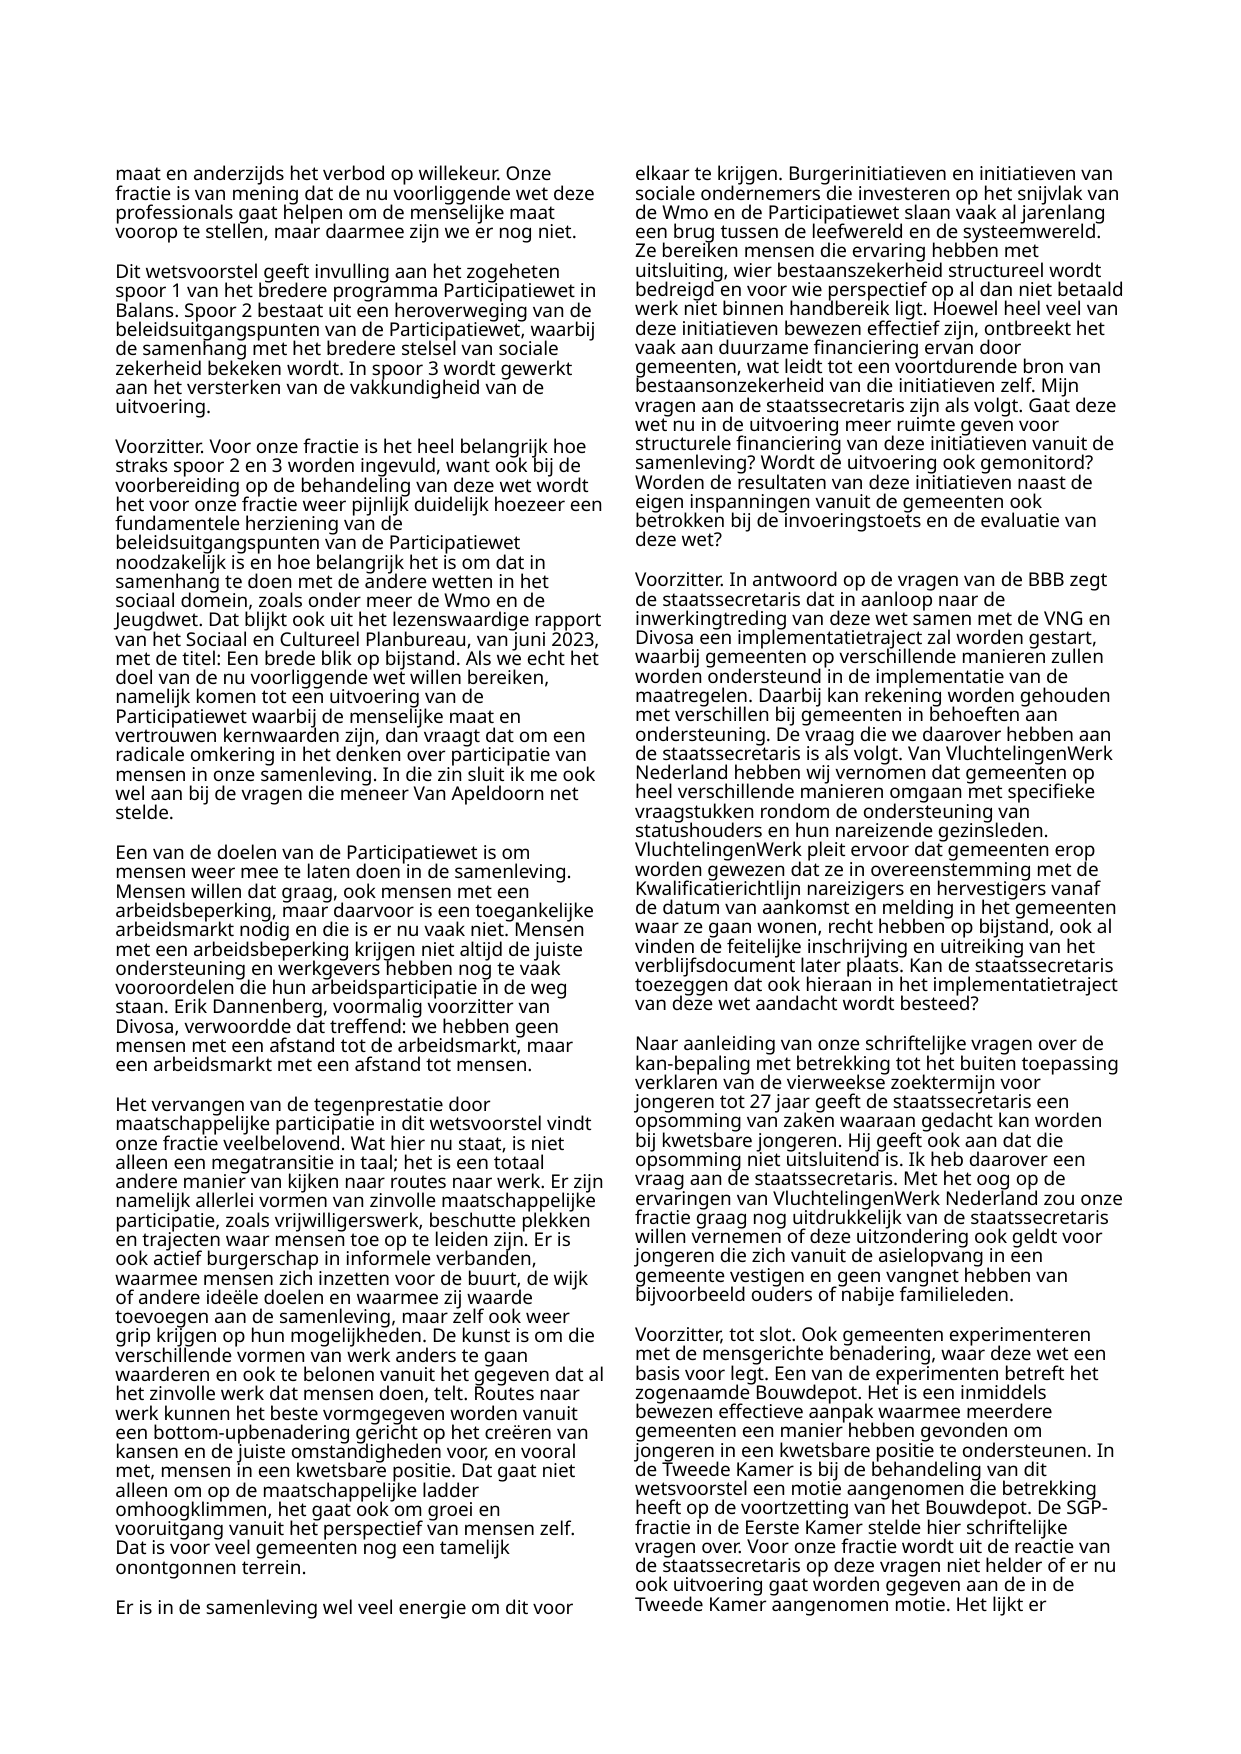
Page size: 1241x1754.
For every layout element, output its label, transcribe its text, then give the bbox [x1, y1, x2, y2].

text Een van de doelen van de Participatiewet is om mensen weer mee te laten doen in de samenleving. Mensen willen dat graag, ook mensen met een arbeidsbeperking, maar daarvoor is een toegankelijke arbeidsmarkt nodig en die is er nu vaak niet. Mensen met een arbeidsbeperking krijgen niet altijd de juiste ondersteuning en werkgevers hebben nog te vaak vooroordelen die hun arbeidsparticipatie in de weg staan. Erik Dannenberg, voormalig voorzitter van Divosa, verwoordde dat treffend: we hebben geen mensen met een afstand tot de arbeidsmarkt, maar een arbeidsmarkt met een afstand tot mensen. [115, 844, 605, 1075]
text Er is in de samenleving wel veel energie om dit voor [115, 1599, 605, 1618]
text Het vervangen van de tegenprestatie door maatschappelijke participatie in dit wetsvoorstel vindt onze fractie veelbelovend. Wat hier nu staat, is niet alleen een megatransitie in taal; het is een totaal andere manier van kijken naar routes naar werk. Er zijn namelijk allerlei vormen van zinvolle maatschappelijke participatie, zoals vrijwilligerswerk, beschutte plekken en trajecten waar mensen toe op te leiden zijn. Er is ook actief burgerschap in informele verbanden, waarmee mensen zich inzetten voor de buurt, de wijk of andere ideële doelen en waarmee zij waarde toevoegen aan de samenleving, maar zelf ook weer grip krijgen op hun mogelijkheden. De kunst is om die verschillende vormen van werk anders te gaan waarderen en ook te belonen vanuit het gegeven dat al het zinvolle werk dat mensen doen, telt. Routes naar werk kunnen het beste vormgegeven worden vanuit een bottom-upbenadering gericht op het creëren van kansen en de juiste omstandigheden voor, en vooral met, mensen in een kwetsbare positie. Dat gaat niet alleen om op de maatschappelijke ladder omhoogklimmen, het gaat ook om groei en vooruitgang vanuit het perspectief van mensen zelf. Dat is voor veel gemeenten nog een tamelijk onontgonnen terrein. [115, 1096, 605, 1578]
text elkaar te krijgen. Burgerinitiatieven en initiatieven van sociale ondernemers die investeren op het snijvlak van de Wmo en de Participatiewet slaan vaak al jarenlang een brug tussen de leefwereld en de systeemwereld. Ze bereiken mensen die ervaring hebben met uitsluiting, wier bestaanszekerheid structureel wordt bedreigd en voor wie perspectief op al dan niet betaald werk niet binnen handbereik ligt. Hoewel heel veel van deze initiatieven bewezen effectief zijn, ontbreekt het vaak aan duurzame financiering ervan door gemeenten, wat leidt tot een voortdurende bron van bestaansonzekerheid van die initiatieven zelf. Mijn vragen aan de staatssecretaris zijn als volgt. Gaat deze wet nu in de uitvoering meer ruimte geven voor structurele financiering van deze initiatieven vanuit de samenleving? Wordt de uitvoering ook gemonitord? Worden de resultaten van deze initiatieven naast de eigen inspanningen vanuit de gemeenten ook betrokken bij de invoeringstoets en de evaluatie van deze wet? [635, 165, 1125, 551]
text maat en anderzijds het verbod op willekeur. Onze fractie is van mening dat de nu voorliggende wet deze professionals gaat helpen om de menselijke maat voorop te stellen, maar daarmee zijn we er nog niet. [115, 165, 605, 242]
text Naar aanleiding van onze schriftelijke vragen over de kan-bepaling met betrekking tot het buiten toepassing verklaren van de vierweekse zoektermijn voor jongeren tot 27 jaar geeft de staatssecretaris een opsomming van zaken waaraan gedacht kan worden bij kwetsbare jongeren. Hij geeft ook aan dat die opsomming niet uitsluitend is. Ik heb daarover een vraag aan de staatssecretaris. Met het oog op de ervaringen van VluchtelingenWerk Nederland zou onze fractie graag nog uitdrukkelijk van de staatssecretaris willen vernemen of deze uitzondering ook geldt voor jongeren die zich vanuit de asielopvang in een gemeente vestigen en geen vangnet hebben van bijvoorbeeld ouders of nabije familieleden. [635, 1035, 1125, 1305]
text Dit wetsvoorstel geeft invulling aan het zogeheten spoor 1 van het bredere programma Participatiewet in Balans. Spoor 2 bestaat uit een heroverweging van de beleidsuitgangspunten van de Participatiewet, waarbij de samenhang met het bredere stelsel van sociale zekerheid bekeken wordt. In spoor 3 wordt gewerkt aan het versterken van de vakkundigheid van de uitvoering. [115, 263, 605, 417]
text Voorzitter. Voor onze fractie is het heel belangrijk hoe straks spoor 2 en 3 worden ingevuld, want ook bij de voorbereiding op de behandeling van deze wet wordt het voor onze fractie weer pijnlijk duidelijk hoezeer een fundamentele herziening van de beleidsuitgangspunten van de Participatiewet noodzakelijk is en hoe belangrijk het is om dat in samenhang te doen met de andere wetten in het sociaal domein, zoals onder meer de Wmo en de Jeugdwet. Dat blijkt ook uit het lezenswaardige rapport van het Sociaal en Cultureel Planbureau, van juni 2023, met de titel: Een brede blik op bijstand. Als we echt het doel van de nu voorliggende wet willen bereiken, namelijk komen tot een uitvoering van de Participatiewet waarbij de menselijke maat en vertrouwen kernwaarden zijn, dan vraagt dat om een radicale omkering in het denken over participatie van mensen in onze samenleving. In die zin sluit ik me ook wel aan bij de vragen die meneer Van Apeldoorn net stelde. [115, 438, 605, 823]
text Voorzitter, tot slot. Ook gemeenten experimenteren met de mensgerichte benadering, waar deze wet een basis voor legt. Een van de experimenten betreft het zogenaamde Bouwdepot. Het is een inmiddels bewezen effectieve aanpak waarmee meerdere gemeenten een manier hebben gevonden om jongeren in een kwetsbare positie te ondersteunen. In de Tweede Kamer is bij de behandeling van dit wetsvoorstel een motie aangenomen die betrekking heeft op de voortzetting van het Bouwdepot. De SGP-fractie in de Eerste Kamer stelde hier schriftelijke vragen over. Voor onze fractie wordt uit de reactie van de staatssecretaris op deze vragen niet helder of er nu ook uitvoering gaat worden gegeven aan de in de Tweede Kamer aangenomen motie. Het lijkt er [635, 1326, 1125, 1615]
text Voorzitter. In antwoord op de vragen van de BBB zegt de staatssecretaris dat in aanloop naar de inwerkingtreding van deze wet samen met de VNG en Divosa een implementatietraject zal worden gestart, waarbij gemeenten op verschillende manieren zullen worden ondersteund in de implementatie van de maatregelen. Daarbij kan rekening worden gehouden met verschillen bij gemeenten in behoeften aan ondersteuning. De vraag die we daarover hebben aan de staatssecretaris is als volgt. Van VluchtelingenWerk Nederland hebben wij vernomen dat gemeenten op heel verschillende manieren omgaan met specifieke vraagstukken rondom de ondersteuning van statushouders en hun nareizende gezinsleden. VluchtelingenWerk pleit ervoor dat gemeenten erop worden gewezen dat ze in overeenstemming met de Kwalificatierichtlijn nareizigers en hervestigers vanaf de datum van aankomst en melding in het gemeenten waar ze gaan wonen, recht hebben op bijstand, ook al vinden de feitelijke inschrijving en uitreiking van het verblijfsdocument later plaats. Kan de staatssecretaris toezeggen dat ook hieraan in het implementatietraject van deze wet aandacht wordt besteed? [635, 571, 1125, 1015]
